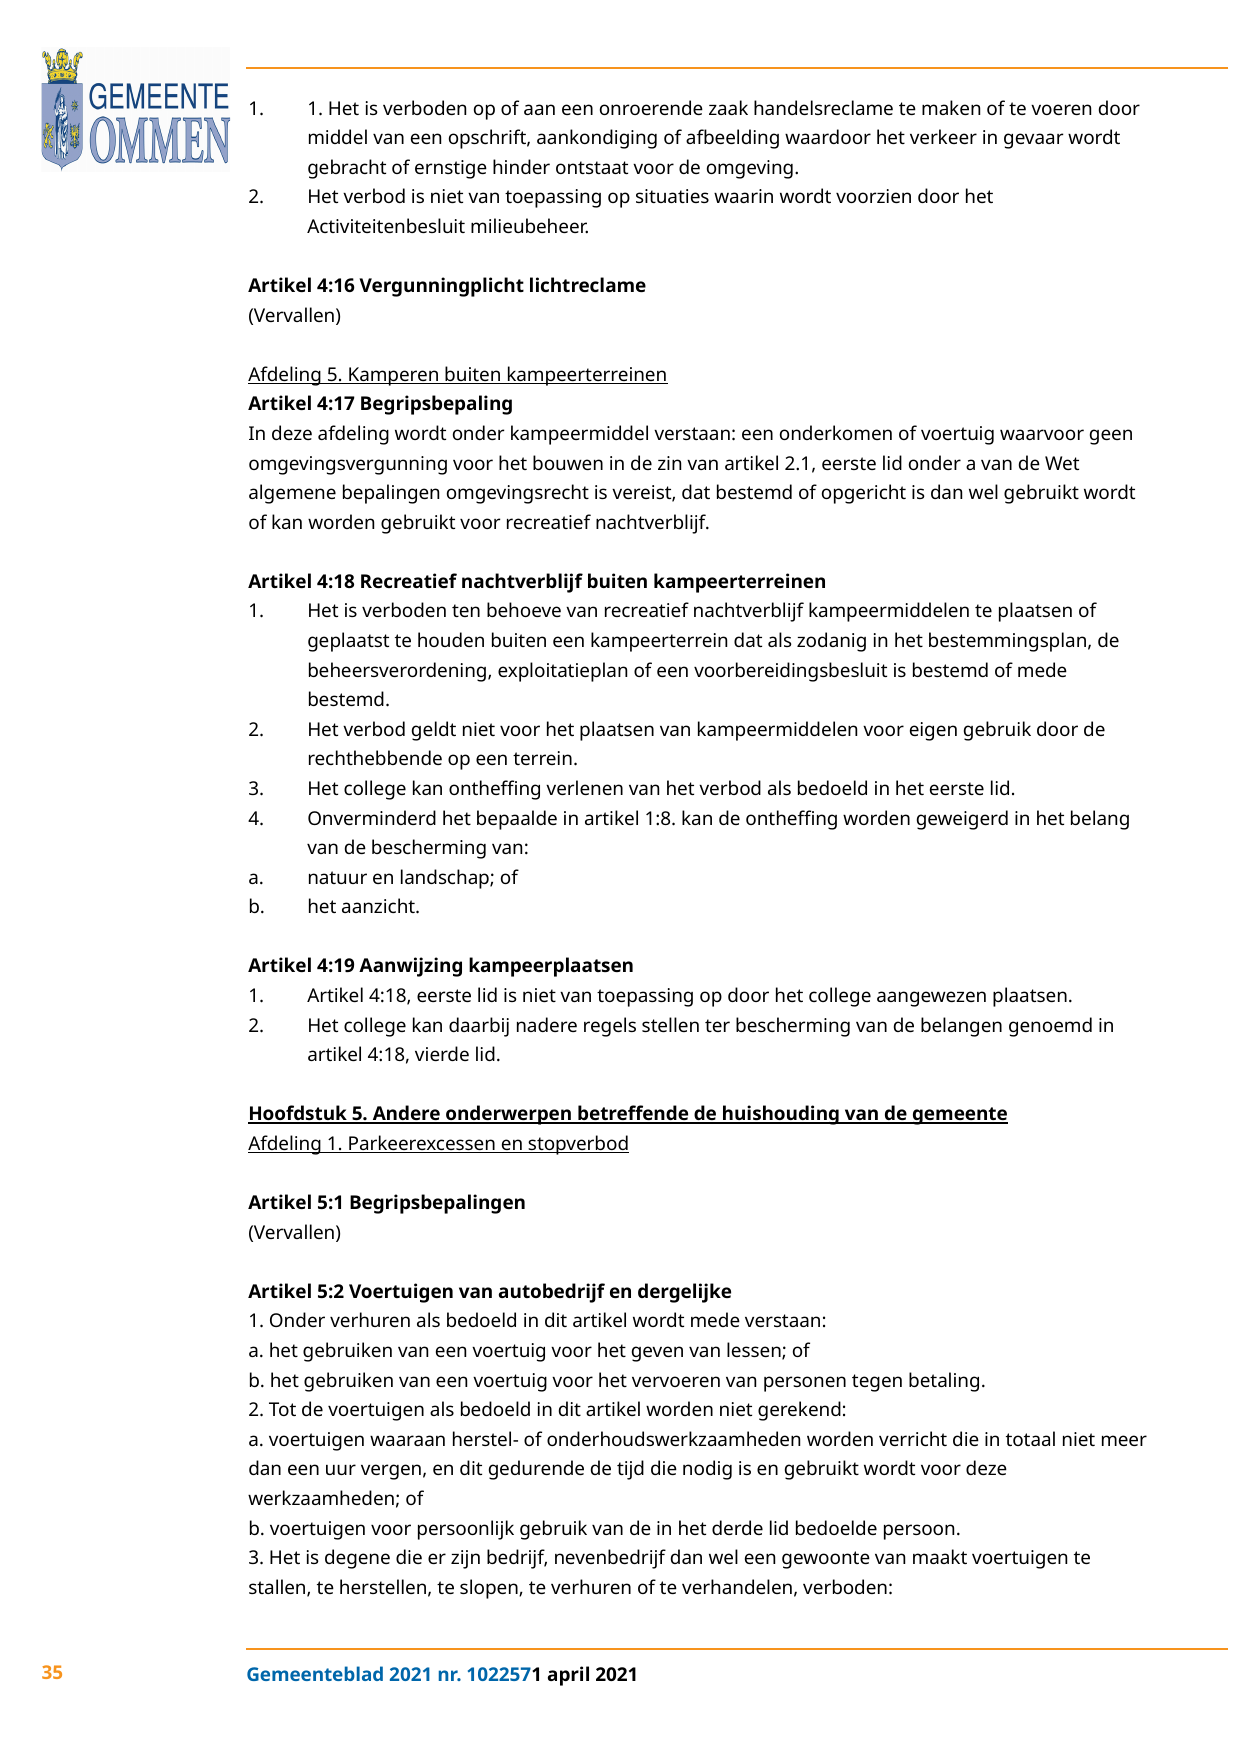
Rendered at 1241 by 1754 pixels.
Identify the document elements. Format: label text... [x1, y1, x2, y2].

text 2. Tot de voertuigen als bedoeld in dit artikel worden niet gerekend: [248, 1396, 1152, 1422]
list 1. Het is verboden op of aan een onroerende zaak handelsreclame te maken of te voeren door middel van een opschrift, aankondiging of afbeelding waardoor het verkeer in gevaar wordt gebracht of ernstige hinder ontstaat voor de omgeving. [248, 95, 1152, 180]
text b. voertuigen voor persoonlijk gebruik van de in het derde lid bedoelde persoon. [248, 1515, 1152, 1541]
text Hoofdstuk 5. Andere onderwerpen betreffende de huishouding van de gemeente [248, 1101, 1152, 1126]
text Afdeling 5. Kamperen buiten kampeerterreinen [248, 361, 1152, 387]
text In deze afdeling wordt onder kampeermiddel verstaan: een onderkomen of voertuig waarvoor geen omgevingsvergunning voor het bouwen in de zin van artikel 2.1, eerste lid onder a van de Wet algemene bepalingen omgevingsrecht is vereist, dat bestemd of opgericht is dan wel gebruikt wordt of kan worden gebruikt voor recreatief nachtverblijf. [248, 420, 1152, 535]
text 1. Onder verhuren als bedoeld in dit artikel wordt mede verstaan: [248, 1308, 1152, 1333]
list Artikel 4:18, eerste lid is niet van toepassing op door het college aangewezen plaatsen. [248, 982, 1152, 1008]
text Artikel 5:1 Begripsbepalingen [248, 1189, 1152, 1215]
text Afdeling 1. Parkeerexcessen en stopverbod [248, 1130, 1152, 1156]
text Artikel 4:17 Begripsbepaling [248, 391, 1152, 416]
list Het college kan daarbij nadere regels stellen ter bescherming van de belangen genoemd in artikel 4:18, vierde lid. [248, 1012, 1152, 1067]
list Onverminderd het bepaalde in artikel 1:8. kan de ontheffing worden geweigerd in het belang van de bescherming van: [248, 805, 1152, 860]
list Het verbod is niet van toepassing op situaties waarin wordt voorzien door het Activiteitenbesluit milieubeheer. [248, 183, 1152, 239]
text Artikel 4:16 Vergunningplicht lichtreclame [248, 272, 1152, 298]
text a. het gebruiken van een voertuig voor het geven van lessen; of [248, 1337, 1152, 1363]
list Het verbod geldt niet voor het plaatsen van kampeermiddelen voor eigen gebruik door de rechthebbende op een terrein. [248, 716, 1152, 771]
list Het college kan ontheffing verlenen van het verbod als bedoeld in het eerste lid. [248, 775, 1152, 801]
text Artikel 4:18 Recreatief nachtverblijf buiten kampeerterreinen [248, 568, 1152, 594]
text Artikel 5:2 Voertuigen van autobedrijf en dergelijke [248, 1278, 1152, 1304]
list het aanzicht. [248, 893, 1152, 919]
text Artikel 4:19 Aanwijzing kampeerplaatsen [248, 953, 1152, 978]
text a. voertuigen waaraan herstel- of onderhoudswerkzaamheden worden verricht die in totaal niet meer dan een uur vergen, en dit gedurende de tijd die nodig is en gebruikt wordt voor deze werkzaamheden; of [248, 1426, 1152, 1511]
text b. het gebruiken van een voertuig voor het vervoeren van personen tegen betaling. [248, 1367, 1152, 1393]
text (Vervallen) [248, 302, 1152, 328]
list Het is verboden ten behoeve van recreatief nachtverblijf kampeermiddelen te plaatsen of geplaatst te houden buiten een kampeerterrein dat als zodanig in het bestemmingsplan, de beheersverordening, exploitatieplan of een voorbereidingsbesluit is bestemd of mede bestemd. [248, 598, 1152, 712]
picture [41, 47, 231, 172]
text 3. Het is degene die er zijn bedrijf, nevenbedrijf dan wel een gewoonte van maakt voertuigen te stallen, te herstellen, te slopen, te verhuren of te verhandelen, verboden: [248, 1544, 1152, 1600]
text (Vervallen) [248, 1219, 1152, 1245]
list natuur en landschap; of [248, 864, 1152, 890]
